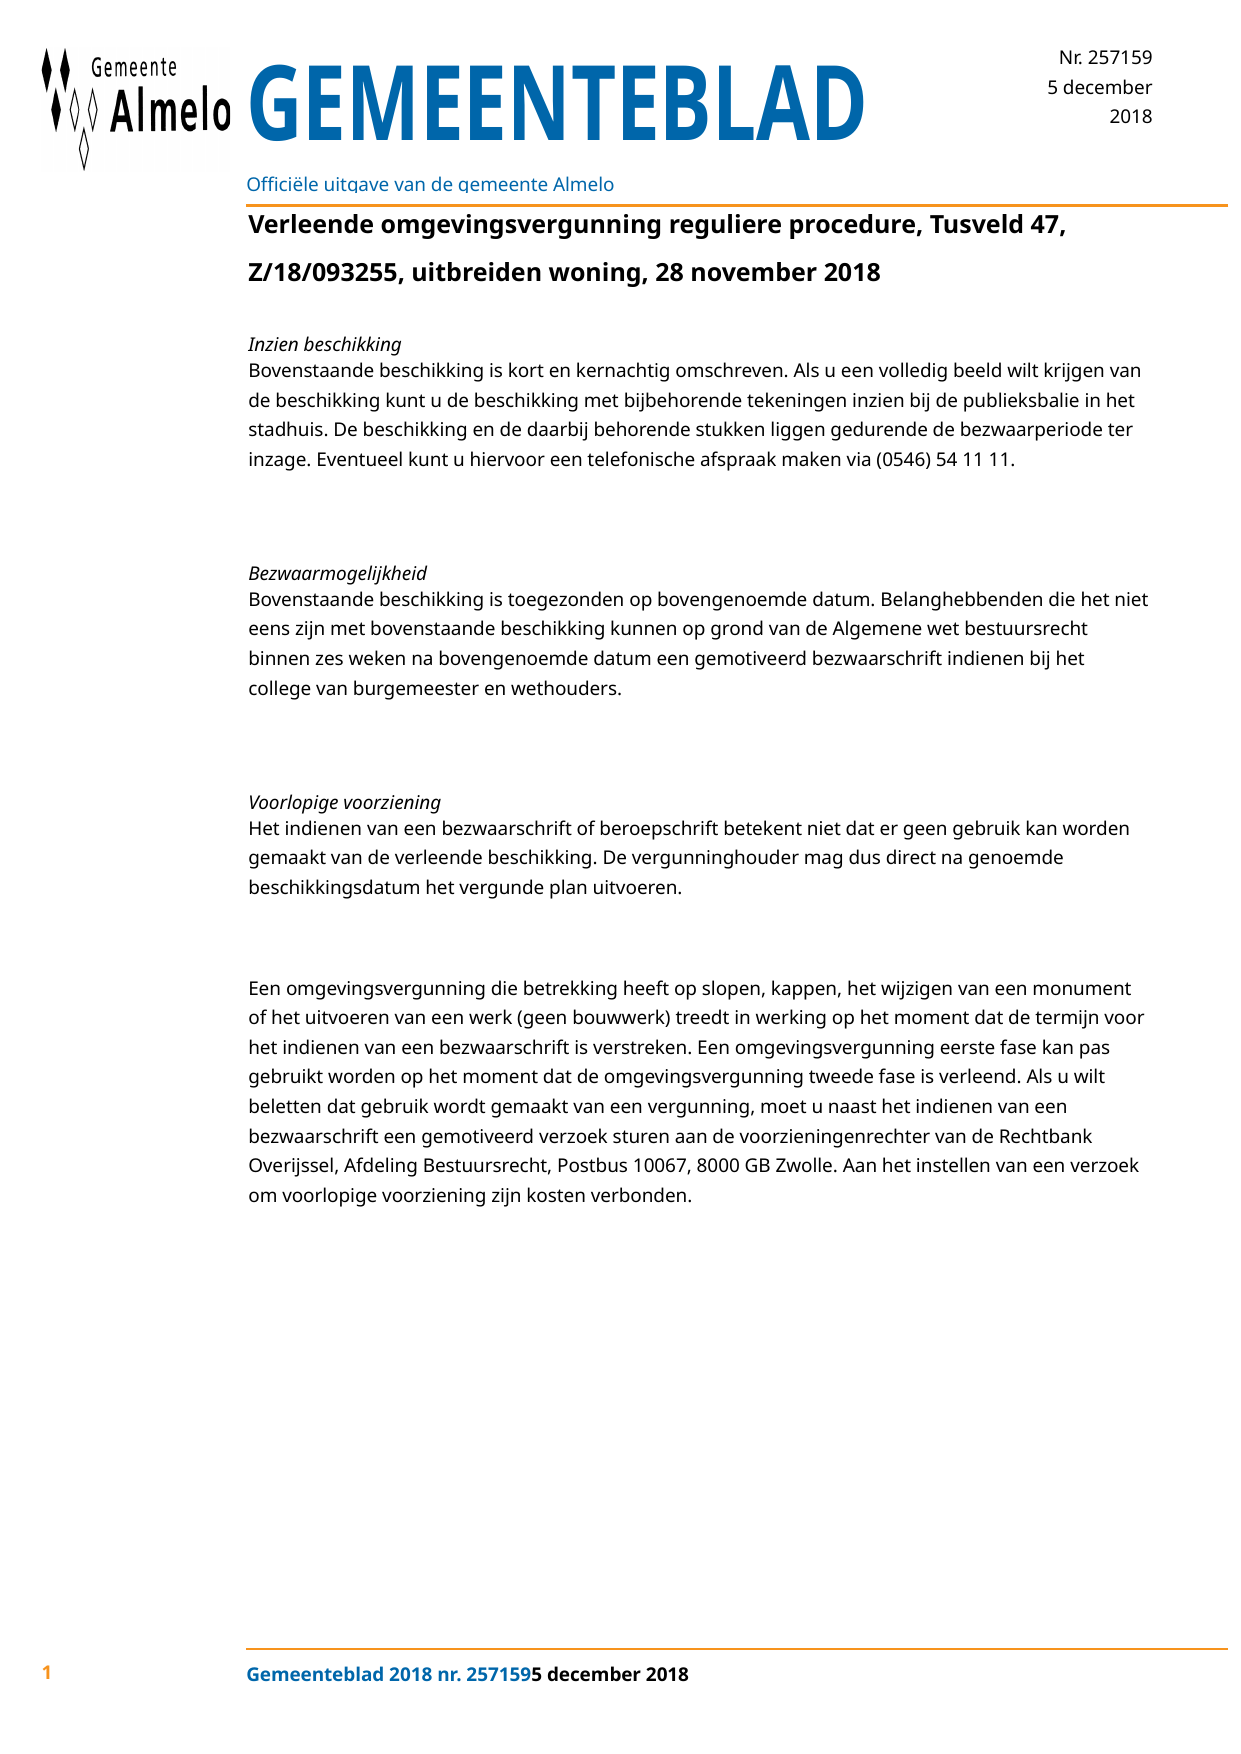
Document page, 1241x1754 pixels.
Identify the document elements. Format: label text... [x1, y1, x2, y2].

text Het indienen van een bezwaarschrift of beroepschrift betekent niet dat er geen gebruik kan worden gemaakt van de verleende beschikking. De vergunninghouder mag dus direct na genoemde beschikkingsdatum het vergunde plan uitvoeren. [248, 815, 1152, 900]
picture [41, 47, 231, 172]
text Inzien beschikking [248, 331, 1152, 357]
text Voorlopige voorziening [248, 789, 1152, 815]
text Verleende omgevingsvergunning reguliere procedure, Tusveld 47, Z/18/093255, uitbreiden woning, 28 november 2018 [248, 207, 1152, 288]
text Bovenstaande beschikking is toegezonden op bovengenoemde datum. Belanghebbenden die het niet eens zijn met bovenstaande beschikking kunnen op grond van de Algemene wet bestuursrecht binnen zes weken na bovengenoemde datum een gemotiveerd bezwaarschrift indienen bij het college van burgemeester en wethouders. [248, 586, 1152, 701]
text Bezwaarmogelijkheid [248, 560, 1152, 586]
text Een omgevingsvergunning die betrekking heeft op slopen, kappen, het wijzigen van een monument of het uitvoeren van een werk (geen bouwwerk) treedt in werking op het moment dat de termijn voor het indienen van een bezwaarschrift is verstreken. Een omgevingsvergunning eerste fase kan pas gebruikt worden op het moment dat de omgevingsvergunning tweede fase is verleend. Als u wilt beletten dat gebruik wordt gemaakt van een vergunning, moet u naast het indienen van een bezwaarschrift een gemotiveerd verzoek sturen aan de voorzieningenrechter van de Rechtbank Overijssel, Afdeling Bestuursrecht, Postbus 10067, 8000 GB Zwolle. Aan het instellen van een verzoek om voorlopige voorziening zijn kosten verbonden. [248, 975, 1152, 1208]
text Bovenstaande beschikking is kort en kernachtig omschreven. Als u een volledig beeld wilt krijgen van de beschikking kunt u de beschikking met bijbehorende tekeningen inzien bij de publieksbalie in het stadhuis. De beschikking en de daarbij behorende stukken liggen gedurende de bezwaarperiode ter inzage. Eventueel kunt u hiervoor een telefonische afspraak maken via (0546) 54 11 11. [248, 357, 1152, 472]
